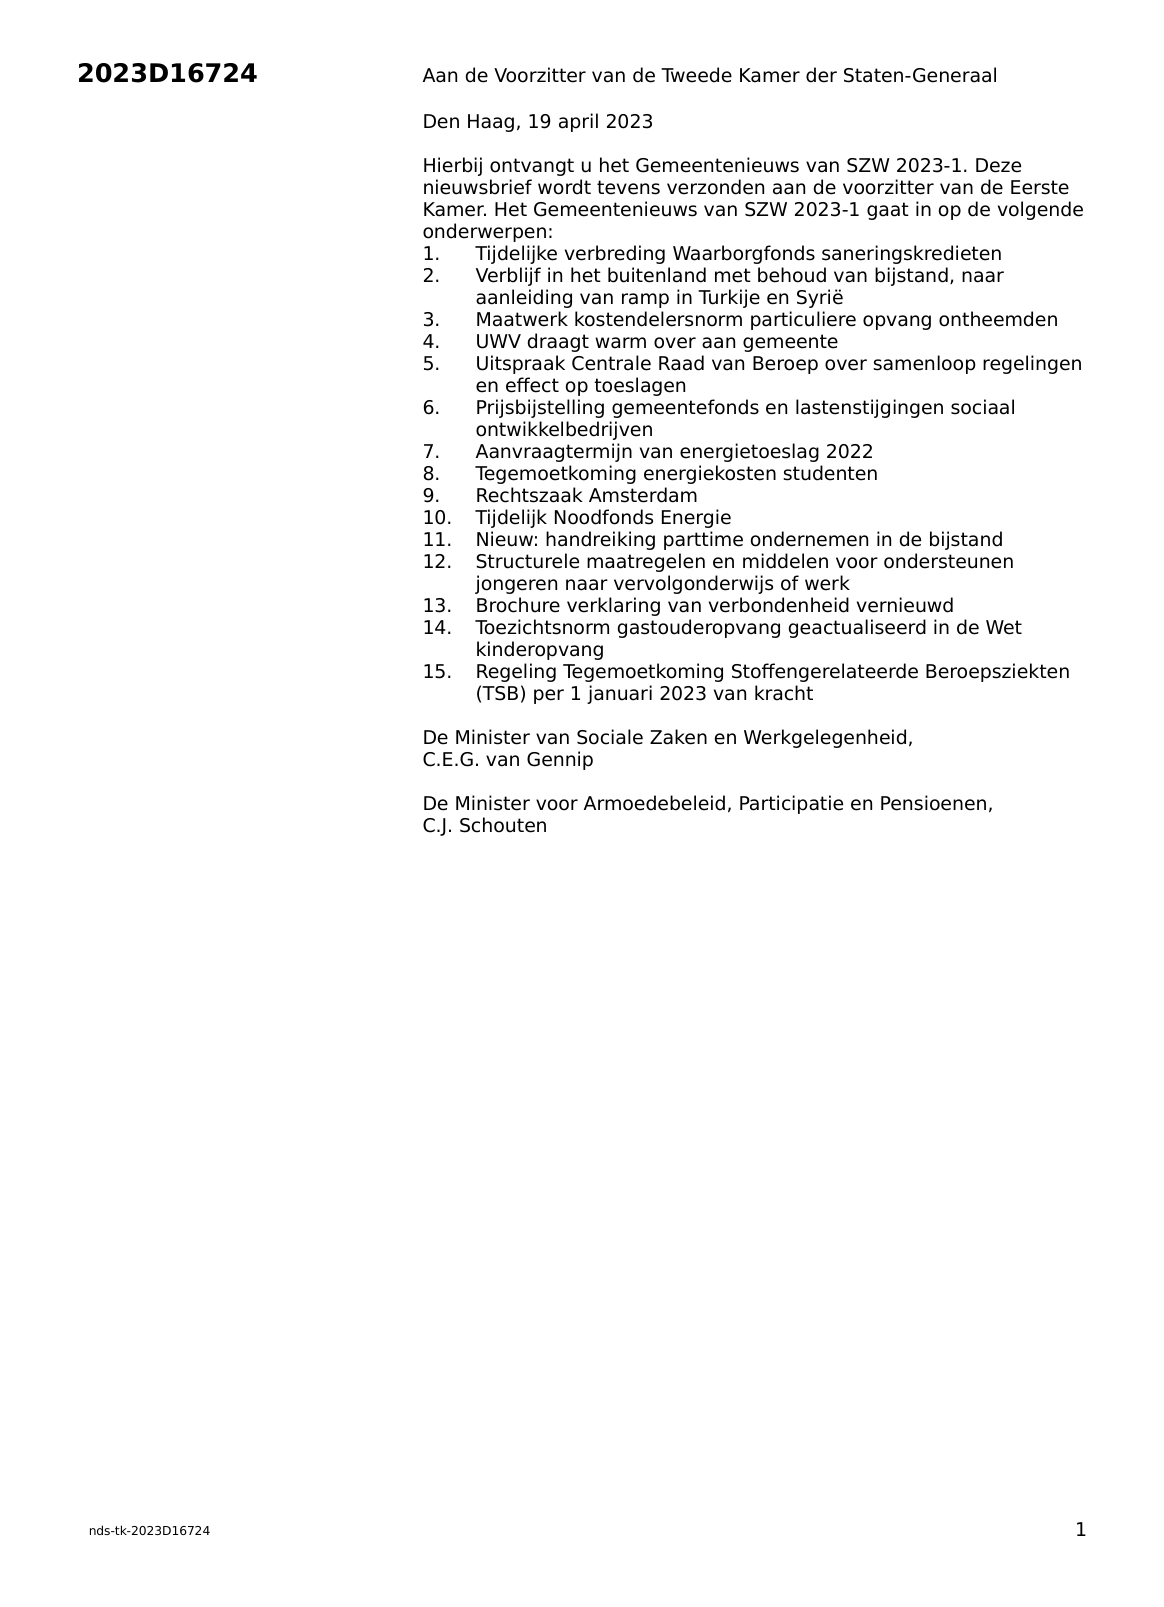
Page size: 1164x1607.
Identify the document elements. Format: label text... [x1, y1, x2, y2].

text Hierbij ontvangt u het Gemeentenieuws van SZW 2023-1. Deze nieuwsbrief wordt tevens verzonden aan de voorzitter van de Eerste Kamer. Het Gemeentenieuws van SZW 2023-1 gaat in op de volgende onderwerpen: [422, 155, 1087, 243]
text 1. Tijdelijke verbreding Waarborgfonds saneringskredieten [422, 243, 1087, 265]
text C.E.G. van Gennip [422, 749, 1087, 771]
text De Minister voor Armoedebeleid, Participatie en Pensioenen, [422, 793, 1087, 815]
text 7. Aanvraagtermijn van energietoeslag 2022 [422, 441, 1087, 463]
text De Minister van Sociale Zaken en Werkgelegenheid, [422, 727, 1087, 749]
text 2. Verblijf in het buitenland met behoud van bijstand, naar aanleiding van ramp in Turkije en Syrië [422, 265, 1087, 309]
text 14. Toezichtsnorm gastouderopvang geactualiseerd in de Wet kinderopvang [422, 617, 1087, 661]
text 9. Rechtszaak Amsterdam [422, 485, 1087, 507]
text C.J. Schouten [422, 815, 1087, 837]
text nds-tk-2023D16724 [88, 1524, 323, 1538]
text 3. Maatwerk kostendelersnorm particuliere opvang ontheemden [422, 309, 1087, 331]
text 15. Regeling Tegemoetkoming Stoffengerelateerde Beroepsziekten (TSB) per 1 januari 2023 van kracht [422, 661, 1087, 704]
text Den Haag, 19 april 2023 [422, 111, 1087, 133]
text 2023D16724 Aan de Voorzitter van de Tweede Kamer der Staten-Generaal [77, 59, 1087, 89]
text 11. Nieuw: handreiking parttime ondernemen in de bijstand [422, 529, 1087, 551]
text 13. Brochure verklaring van verbondenheid vernieuwd [422, 595, 1087, 617]
text 8. Tegemoetkoming energiekosten studenten [422, 463, 1087, 485]
text 4. UWV draagt warm over aan gemeente [422, 331, 1087, 353]
text 12. Structurele maatregelen en middelen voor ondersteunen jongeren naar vervolgonderwijs of werk [422, 551, 1087, 595]
text 6. Prijsbijstelling gemeentefonds en lastenstijgingen sociaal ontwikkelbedrijven [422, 397, 1087, 441]
text 10. Tijdelijk Noodfonds Energie [422, 507, 1087, 529]
text 5. Uitspraak Centrale Raad van Beroep over samenloop regelingen en effect op toeslagen [422, 353, 1087, 397]
